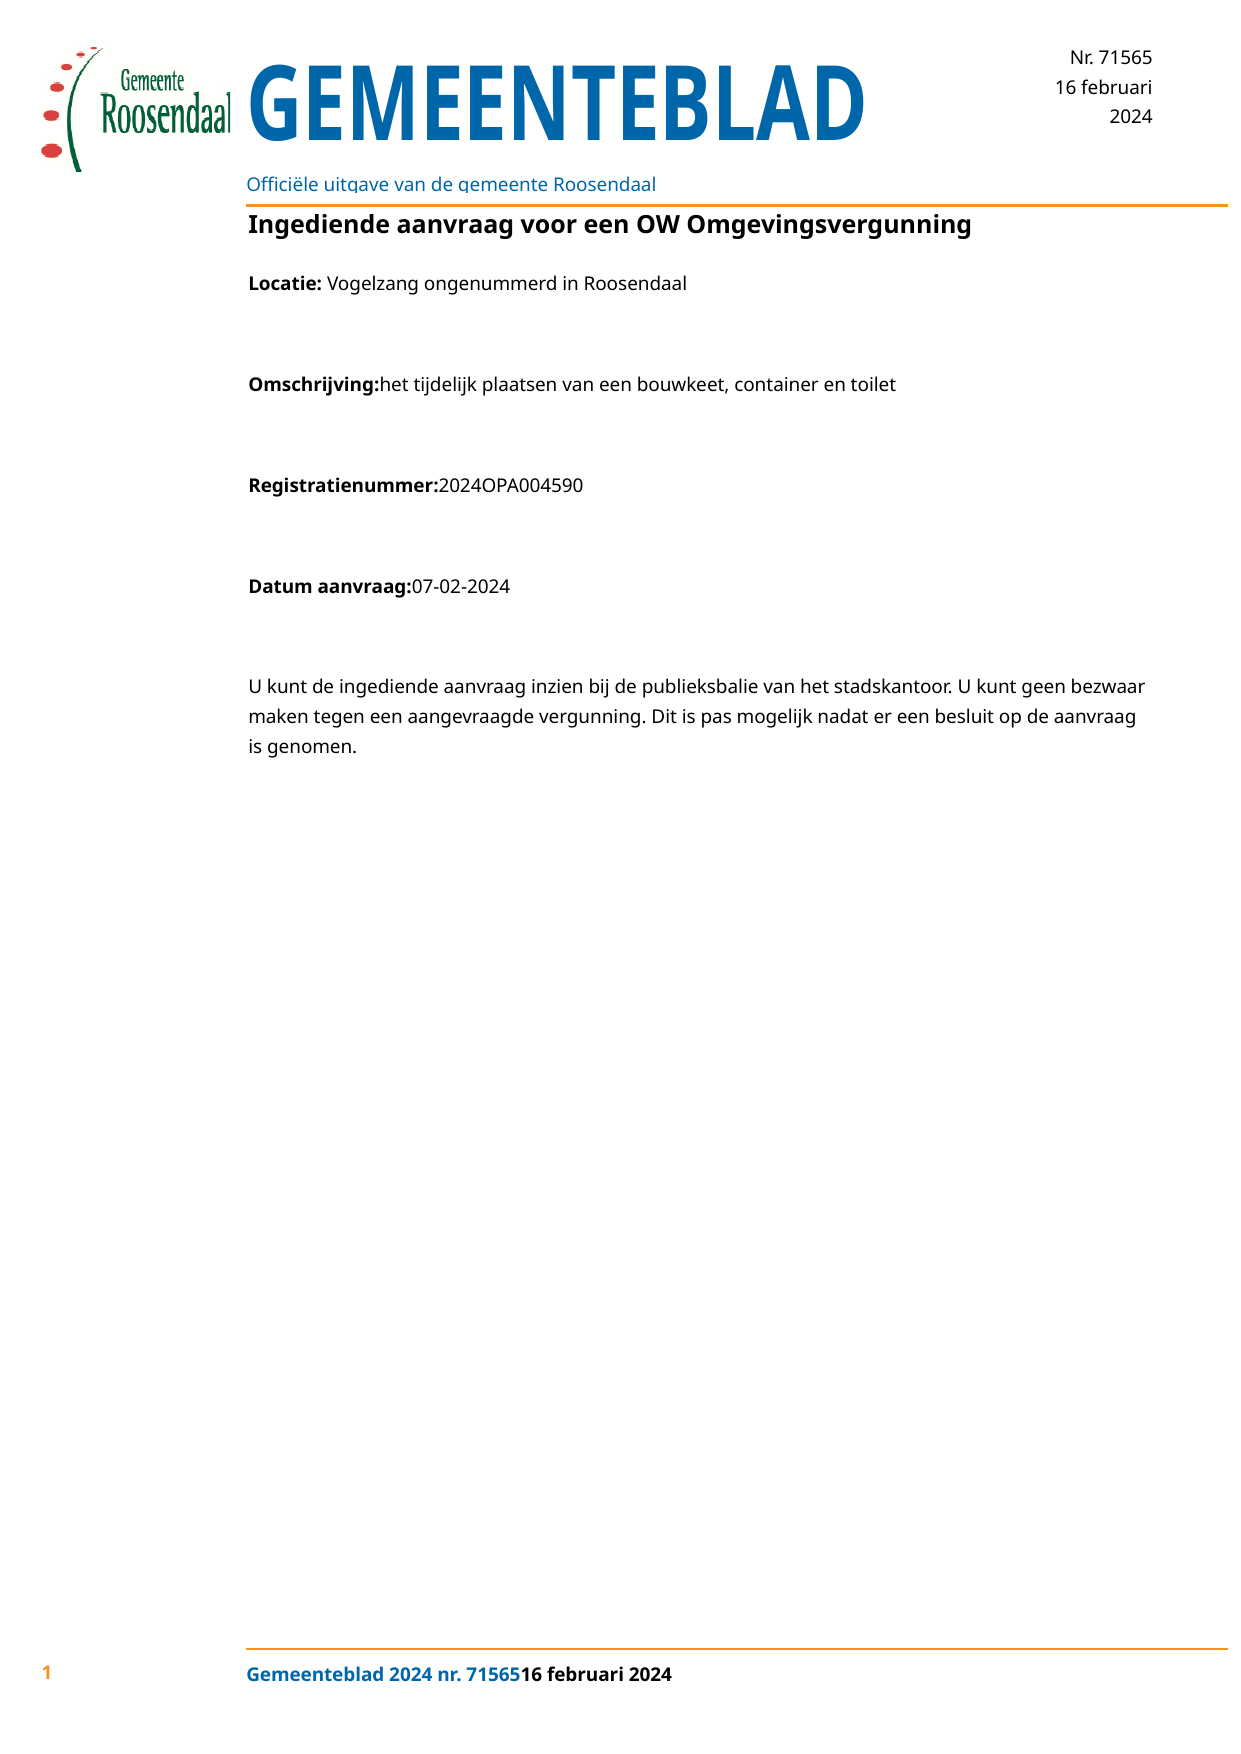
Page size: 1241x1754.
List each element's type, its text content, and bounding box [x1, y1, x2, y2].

text U kunt de ingediende aanvraag inzien bij de publieksbalie van het stadskantoor. U kunt geen bezwaar maken tegen een aangevraagde vergunning. Dit is pas mogelijk nadat er een besluit op de aanvraag is genomen. [248, 674, 1152, 758]
text Locatie: Vogelzang ongenummerd in Roosendaal [248, 270, 1152, 296]
text Datum aanvraag:07-02-2024 [248, 573, 1152, 598]
text Ingediende aanvraag voor een OW Omgevingsvergunning [248, 207, 1152, 241]
picture [41, 47, 231, 172]
text Registratienummer:2024OPA004590 [248, 472, 1152, 498]
text Omschrijving:het tijdelijk plaatsen van een bouwkeet, container en toilet [248, 371, 1152, 397]
